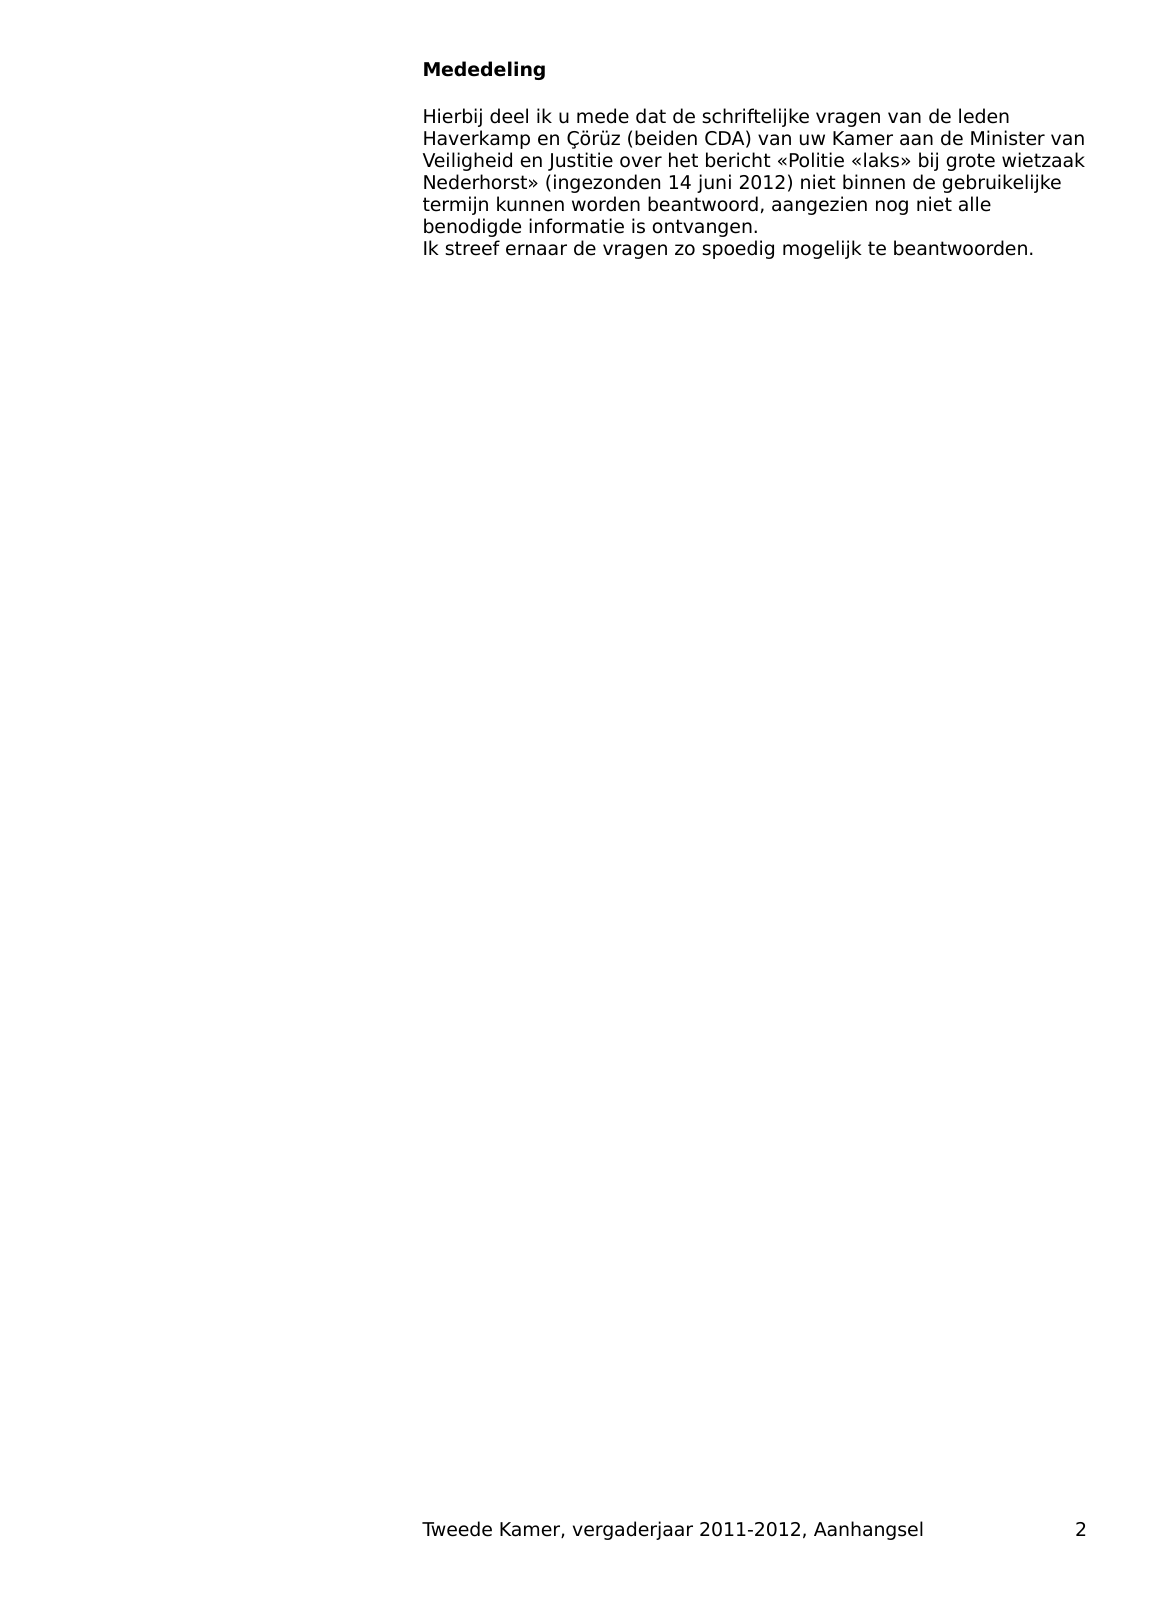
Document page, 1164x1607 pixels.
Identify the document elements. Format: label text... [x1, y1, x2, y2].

subtitle Mededeling [422, 59, 1087, 81]
text Ik streef ernaar de vragen zo spoedig mogelijk te beantwoorden. [422, 238, 1087, 260]
text Hierbij deel ik u mede dat de schriftelijke vragen van de leden Haverkamp en Çörüz (beiden CDA) van uw Kamer aan de Minister van Veiligheid en Justitie over het bericht «Politie «laks» bij grote wietzaak Nederhorst» (ingezonden 14 juni 2012) niet binnen de gebruikelijke termijn kunnen worden beantwoord, aangezien nog niet alle benodigde informatie is ontvangen. [422, 106, 1087, 238]
